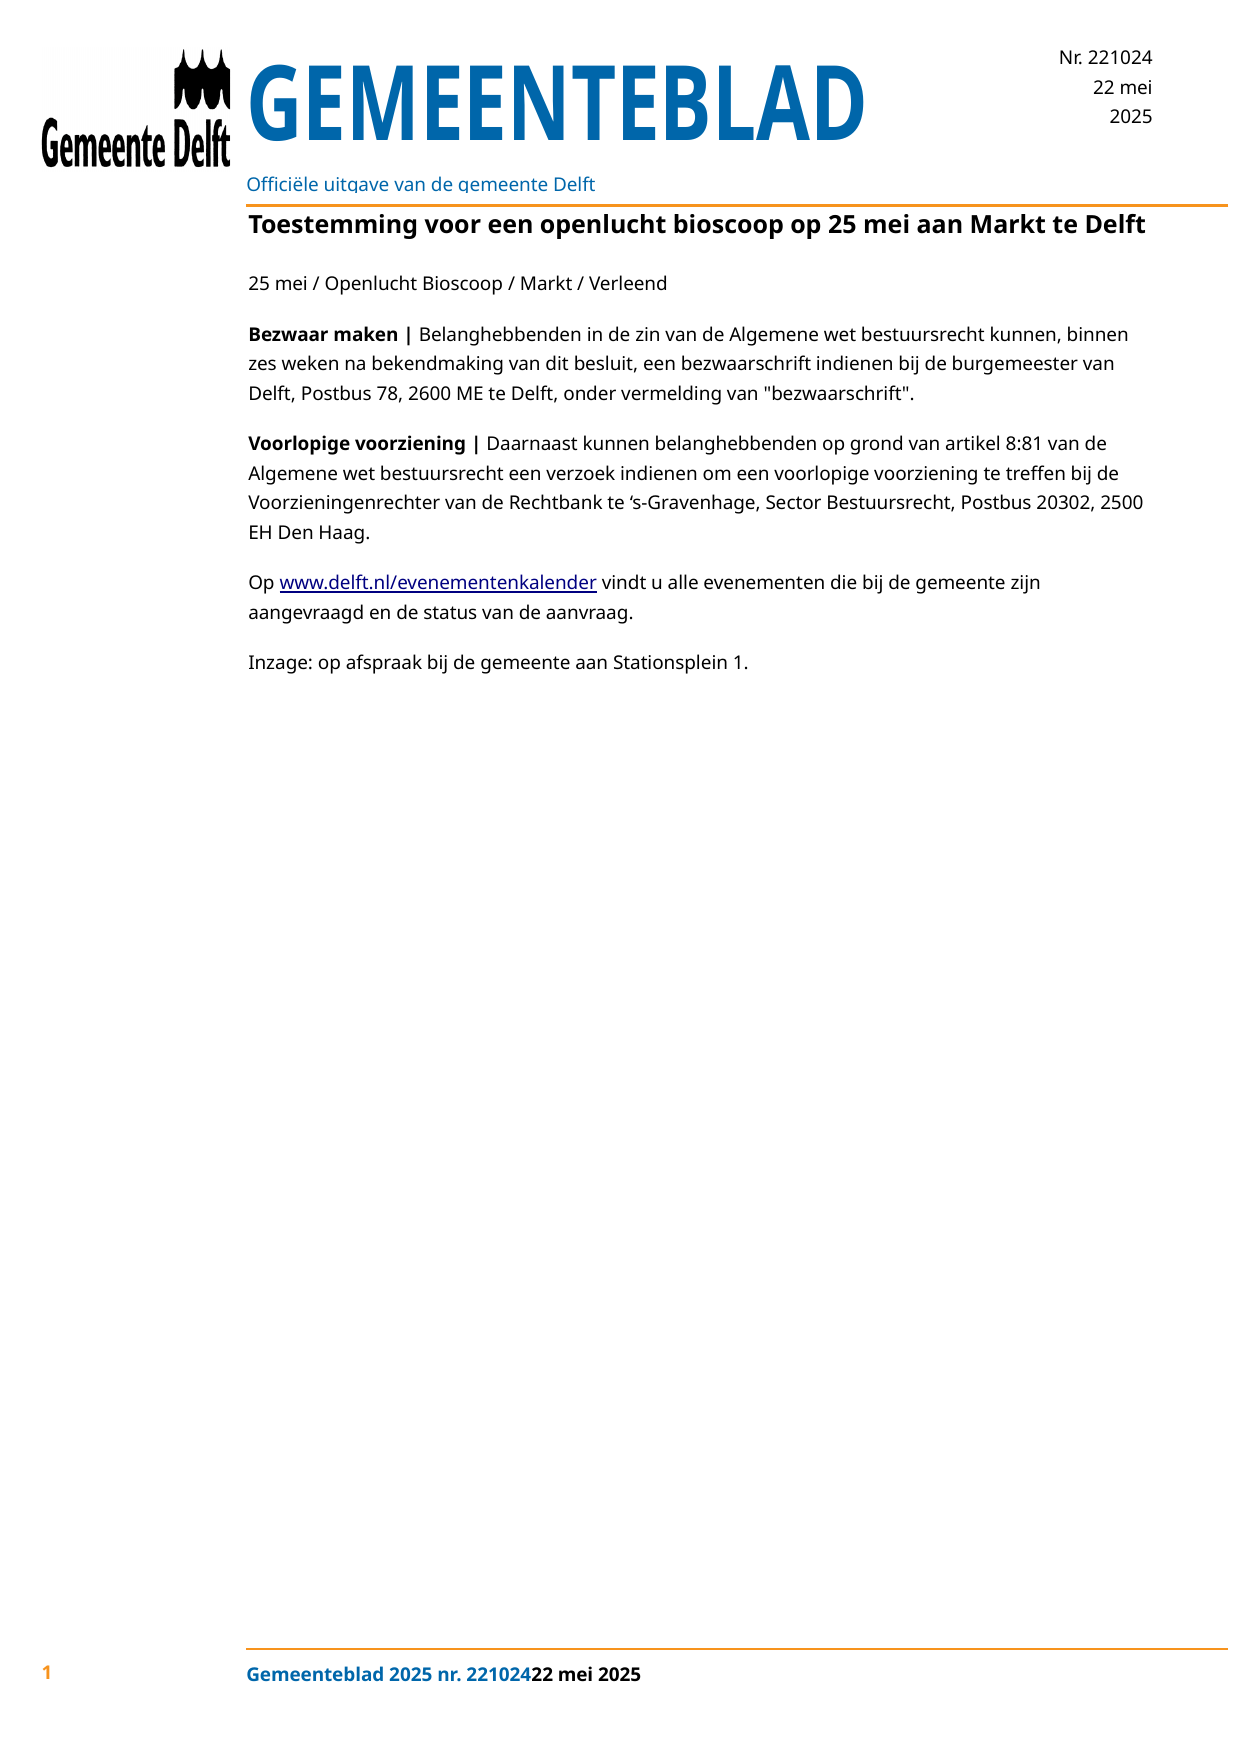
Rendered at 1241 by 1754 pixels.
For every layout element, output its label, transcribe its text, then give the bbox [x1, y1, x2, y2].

text 25 mei / Openlucht Bioscoop / Markt / Verleend [248, 270, 1152, 296]
text Op www.delft.nl/evenementenkalender vindt u alle evenementen die bij de gemeente zijn aangevraagd en de status van de aanvraag. [248, 569, 1152, 625]
text Bezwaar maken | Belanghebbenden in de zin van de Algemene wet bestuursrecht kunnen, binnen zes weken na bekendmaking van dit besluit, een bezwaarschrift indienen bij de burgemeester van Delft, Postbus 78, 2600 ME te Delft, onder vermelding van "bezwaarschrift". [248, 321, 1152, 406]
text Voorlopige voorziening | Daarnaast kunnen belanghebbenden op grond van artikel 8:81 van de Algemene wet bestuursrecht een verzoek indienen om een voorlopige voorziening te treffen bij de Voorzieningenrechter van de Rechtbank te ‘s-Gravenhage, Sector Bestuursrecht, Postbus 20302, 2500 EH Den Haag. [248, 430, 1152, 545]
text Toestemming voor een openlucht bioscoop op 25 mei aan Markt te Delft [248, 207, 1152, 241]
text Inzage: op afspraak bij de gemeente aan Stationsplein 1. [248, 649, 1152, 675]
picture [41, 47, 231, 172]
